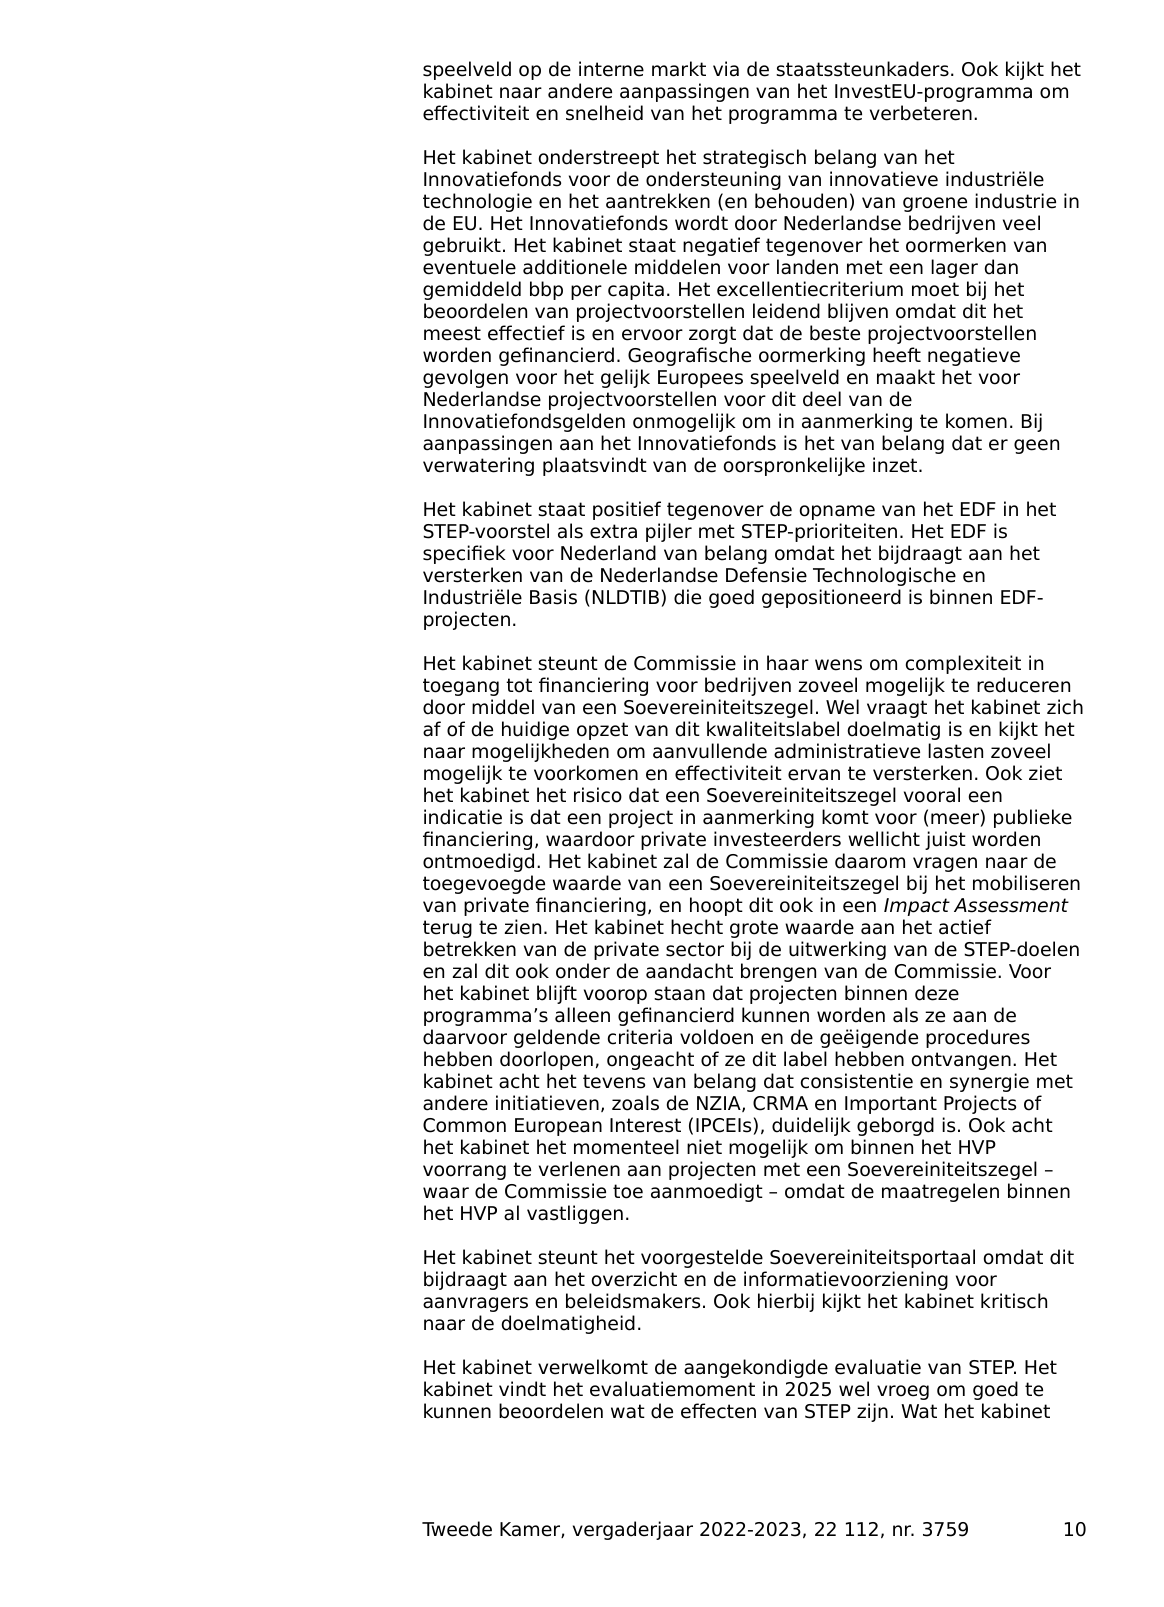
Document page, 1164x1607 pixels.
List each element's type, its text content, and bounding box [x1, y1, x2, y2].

text Het kabinet verwelkomt de aangekondigde evaluatie van STEP. Het kabinet vindt het evaluatiemoment in 2025 wel vroeg om goed te kunnen beoordelen wat de effecten van STEP zijn. Wat het kabinet [422, 1357, 1087, 1423]
text Het kabinet staat positief tegenover de opname van het EDF in het STEP-voorstel als extra pijler met STEP-prioriteiten. Het EDF is specifiek voor Nederland van belang omdat het bijdraagt aan het versterken van de Nederlandse Defensie Technologische en Industriële Basis (NLDTIB) die goed gepositioneerd is binnen EDF-projecten. [422, 499, 1087, 631]
text Het kabinet onderstreept het strategisch belang van het Innovatiefonds voor de ondersteuning van innovatieve industriële technologie en het aantrekken (en behouden) van groene industrie in de EU. Het Innovatiefonds wordt door Nederlandse bedrijven veel gebruikt. Het kabinet staat negatief tegenover het oormerken van eventuele additionele middelen voor landen met een lager dan gemiddeld bbp per capita. Het excellentiecriterium moet bij het beoordelen van projectvoorstellen leidend blijven omdat dit het meest effectief is en ervoor zorgt dat de beste projectvoorstellen worden gefinancierd. Geografische oormerking heeft negatieve gevolgen voor het gelijk Europees speelveld en maakt het voor Nederlandse projectvoorstellen voor dit deel van de Innovatiefondsgelden onmogelijk om in aanmerking te komen. Bij aanpassingen aan het Innovatiefonds is het van belang dat er geen verwatering plaatsvindt van de oorspronkelijke inzet. [422, 147, 1087, 477]
text Het kabinet steunt de Commissie in haar wens om complexiteit in toegang tot financiering voor bedrijven zoveel mogelijk te reduceren door middel van een Soevereiniteitszegel. Wel vraagt het kabinet zich af of de huidige opzet van dit kwaliteitslabel doelmatig is en kijkt het naar mogelijkheden om aanvullende administratieve lasten zoveel mogelijk te voorkomen en effectiviteit ervan te versterken. Ook ziet het kabinet het risico dat een Soevereiniteitszegel vooral een indicatie is dat een project in aanmerking komt voor (meer) publieke financiering, waardoor private investeerders wellicht juist worden ontmoedigd. Het kabinet zal de Commissie daarom vragen naar de toegevoegde waarde van een Soevereiniteitszegel bij het mobiliseren van private financiering, en hoopt dit ook in een Impact Assessment terug te zien. Het kabinet hecht grote waarde aan het actief betrekken van de private sector bij de uitwerking van de STEP-doelen en zal dit ook onder de aandacht brengen van de Commissie. Voor het kabinet blijft voorop staan dat projecten binnen deze programma’s alleen gefinancierd kunnen worden als ze aan de daarvoor geldende criteria voldoen en de geëigende procedures hebben doorlopen, ongeacht of ze dit label hebben ontvangen. Het kabinet acht het tevens van belang dat consistentie en synergie met andere initiatieven, zoals de NZIA, CRMA en Important Projects of Common European Interest (IPCEIs), duidelijk geborgd is. Ook acht het kabinet het momenteel niet mogelijk om binnen het HVP voorrang te verlenen aan projecten met een Soevereiniteitszegel – waar de Commissie toe aanmoedigt – omdat de maatregelen binnen het HVP al vastliggen. [422, 653, 1087, 1224]
text Het kabinet steunt het voorgestelde Soevereiniteitsportaal omdat dit bijdraagt aan het overzicht en de informatievoorziening voor aanvragers en beleidsmakers. Ook hierbij kijkt het kabinet kritisch naar de doelmatigheid. [422, 1247, 1087, 1335]
text speelveld op de interne markt via de staatssteunkaders. Ook kijkt het kabinet naar andere aanpassingen van het InvestEU-programma om effectiviteit en snelheid van het programma te verbeteren. [422, 59, 1087, 125]
